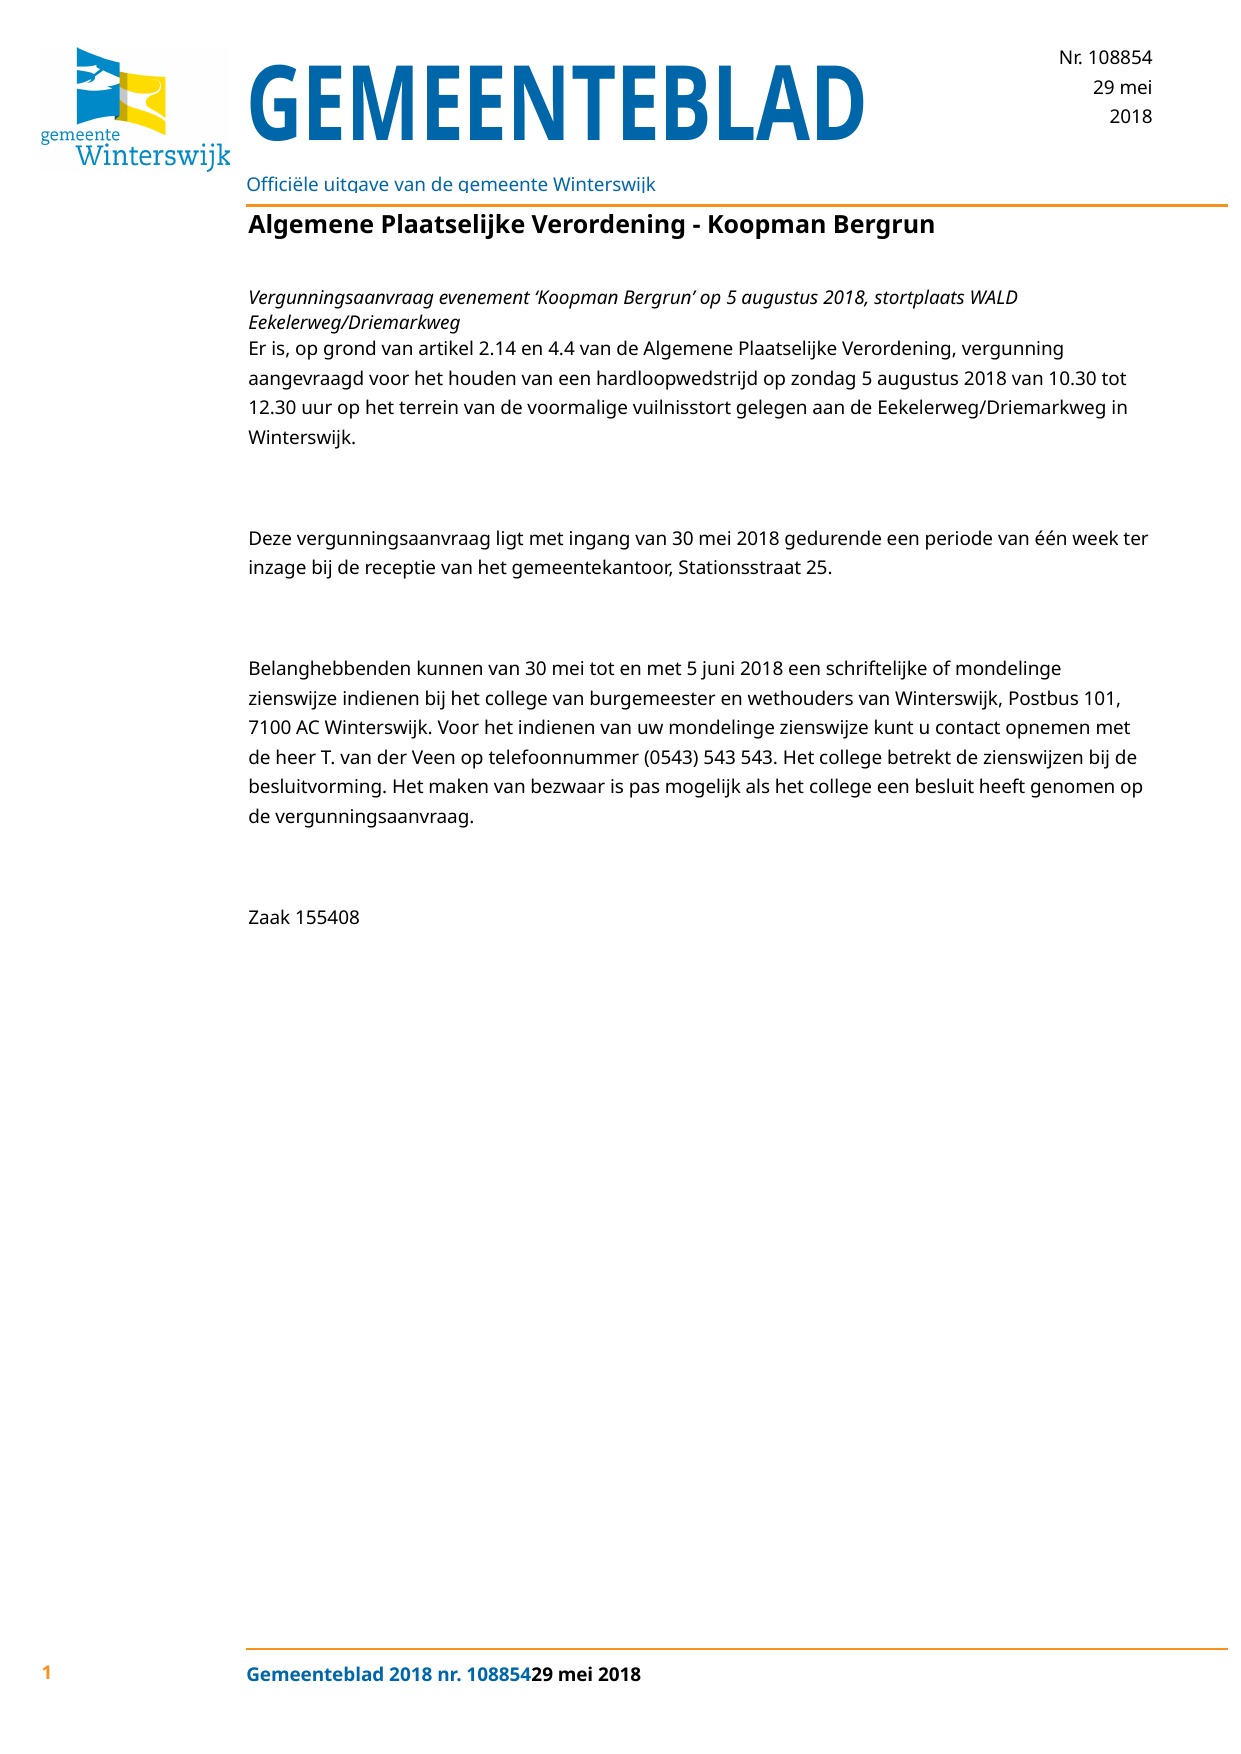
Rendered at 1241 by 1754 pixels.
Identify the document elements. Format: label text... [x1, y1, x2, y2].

text Er is, op grond van artikel 2.14 en 4.4 van de Algemene Plaatselijke Verordening, vergunning aangevraagd voor het houden van een hardloopwedstrijd op zondag 5 augustus 2018 van 10.30 tot 12.30 uur op het terrein van de voormalige vuilnisstort gelegen aan de Eekelerweg/Driemarkweg in Winterswijk. [248, 335, 1152, 450]
picture [225, 153, 231, 162]
text Vergunningsaanvraag evenement ‘Koopman Bergrun’ op 5 augustus 2018, stortplaats WALD Eekelerweg/Driemarkweg [248, 284, 1152, 335]
picture [41, 47, 231, 172]
text Deze vergunningsaanvraag ligt met ingang van 30 mei 2018 gedurende een periode van één week ter inzage bij de receptie van het gemeentekantoor, Stationsstraat 25. [248, 525, 1152, 580]
text Zaak 155408 [248, 904, 1152, 930]
text Belanghebbenden kunnen van 30 mei tot en met 5 juni 2018 een schriftelijke of mondelinge zienswijze indienen bij het college van burgemeester en wethouders van Winterswijk, Postbus 101, 7100 AC Winterswijk. Voor het indienen van uw mondelinge zienswijze kunt u contact opnemen met de heer T. van der Veen op telefoonnummer (0543) 543 543. Het college betrekt de zienswijzen bij de besluitvorming. Het maken van bezwaar is pas mogelijk als het college een besluit heeft genomen op de vergunningsaanvraag. [248, 655, 1152, 829]
text Algemene Plaatselijke Verordening - Koopman Bergrun [248, 207, 1152, 241]
